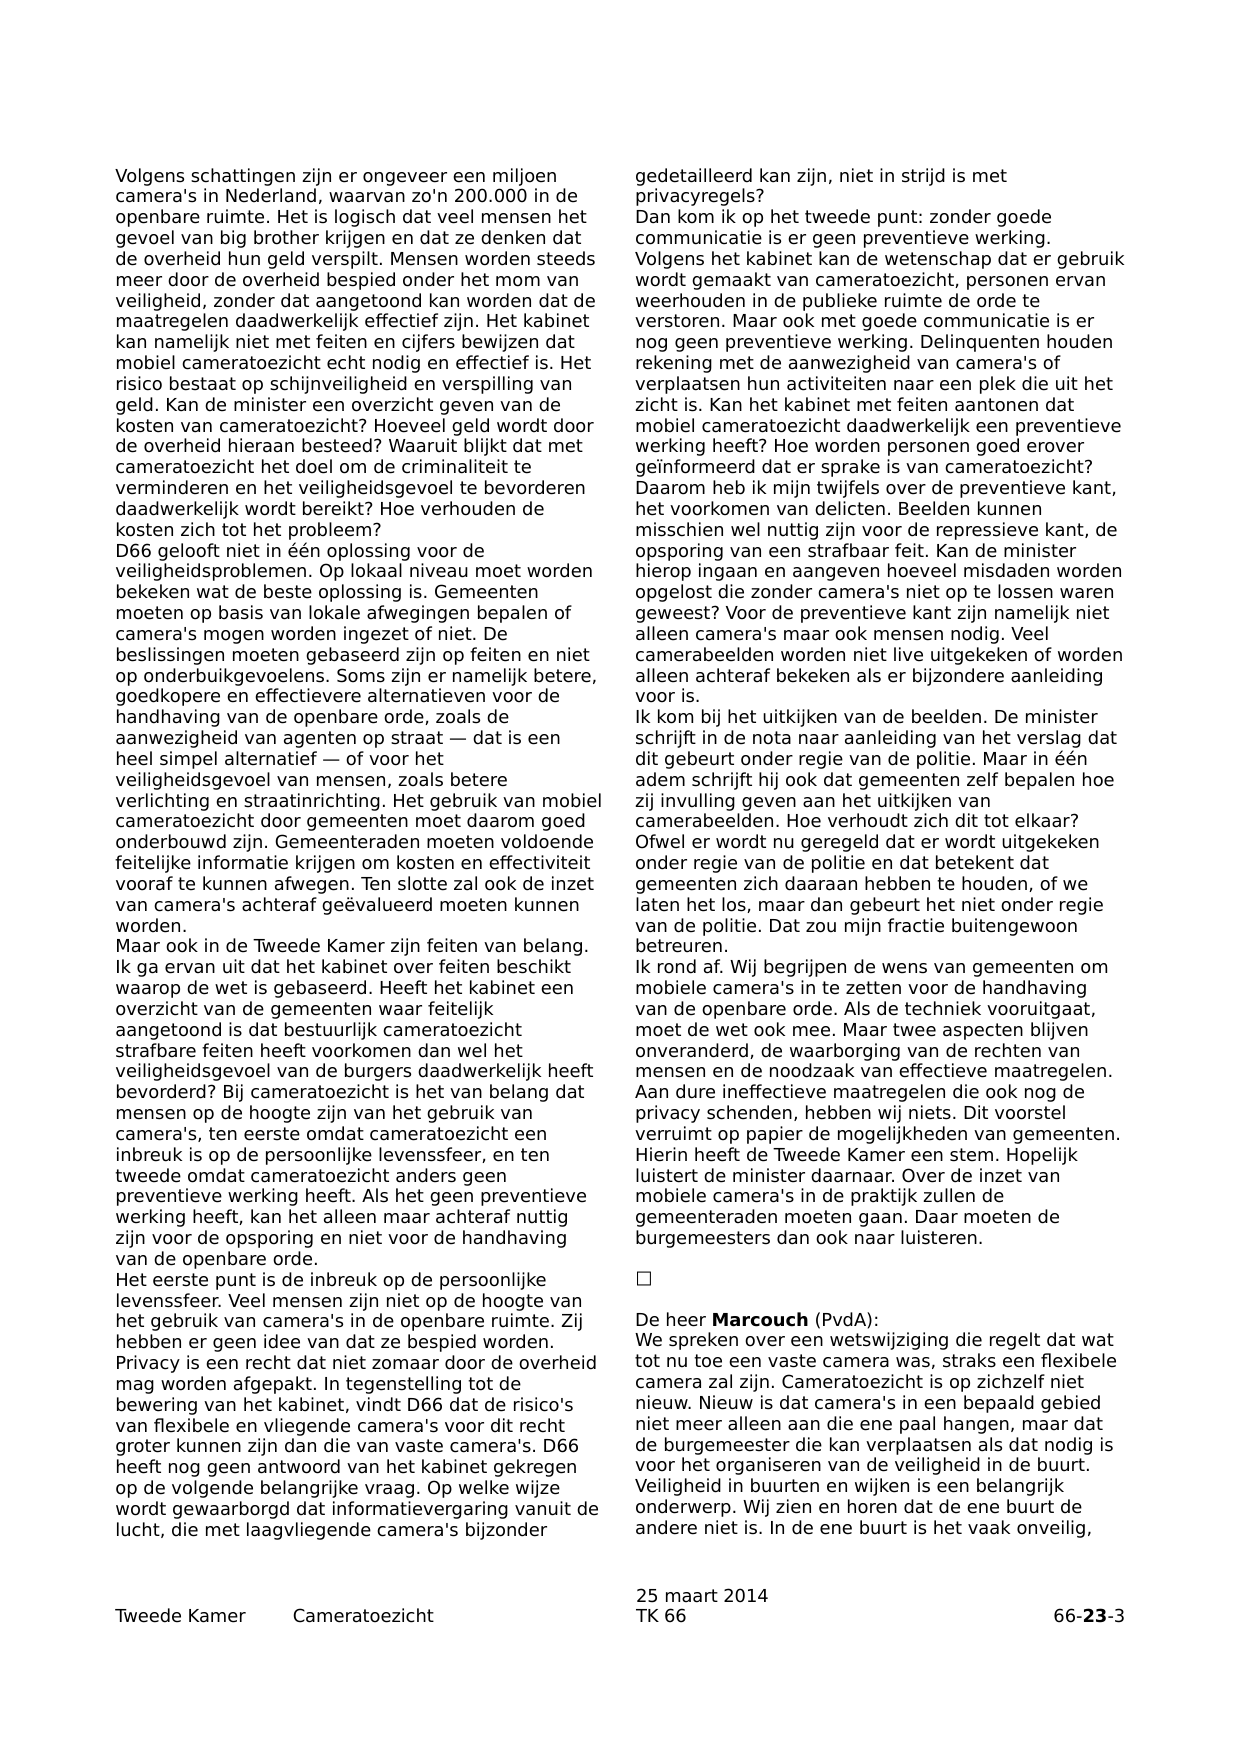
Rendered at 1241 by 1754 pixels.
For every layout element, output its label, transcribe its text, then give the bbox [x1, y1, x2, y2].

text Ik rond af. Wij begrijpen de wens van gemeenten om mobiele camera's in te zetten voor de handhaving van de openbare orde. Als de techniek vooruitgaat, moet de wet ook mee. Maar twee aspecten blijven onveranderd, de waarborging van de rechten van mensen en de noodzaak van effectieve maatregelen. Aan dure ineffectieve maatregelen die ook nog de privacy schenden, hebben wij niets. Dit voorstel verruimt op papier de mogelijkheden van gemeenten. Hierin heeft de Tweede Kamer een stem. Hopelijk luistert de minister daarnaar. Over de inzet van mobiele camera's in de praktijk zullen de gemeenteraden moeten gaan. Daar moeten de burgemeesters dan ook naar luisteren. [635, 957, 1125, 1249]
text Volgens schattingen zijn er ongeveer een miljoen camera's in Nederland, waarvan zo'n 200.000 in de openbare ruimte. Het is logisch dat veel mensen het gevoel van big brother krijgen en dat ze denken dat de overheid hun geld verspilt. Mensen worden steeds meer door de overheid bespied onder het mom van veiligheid, zonder dat aangetoond kan worden dat de maatregelen daadwerkelijk effectief zijn. Het kabinet kan namelijk niet met feiten en cijfers bewijzen dat mobiel cameratoezicht echt nodig en effectief is. Het risico bestaat op schijnveiligheid en verspilling van geld. Kan de minister een overzicht geven van de kosten van cameratoezicht? Hoeveel geld wordt door de overheid hieraan besteed? Waaruit blijkt dat met cameratoezicht het doel om de criminaliteit te verminderen en het veiligheidsgevoel te bevorderen daadwerkelijk wordt bereikt? Hoe verhouden de kosten zich tot het probleem? [115, 165, 605, 540]
text Het eerste punt is de inbreuk op de persoonlijke levenssfeer. Veel mensen zijn niet op de hoogte van het gebruik van camera's in de openbare ruimte. Zij hebben er geen idee van dat ze bespied worden. Privacy is een recht dat niet zomaar door de overheid mag worden afgepakt. In tegenstelling tot de bewering van het kabinet, vindt D66 dat de risico's van flexibele en vliegende camera's voor dit recht groter kunnen zijn dan die van vaste camera's. D66 heeft nog geen antwoord van het kabinet gekregen op de volgende belangrijke vraag. Op welke wijze wordt gewaarborgd dat informatievergaring vanuit de lucht, die met laagvliegende camera's bijzonder [115, 1269, 605, 1540]
text ⬜ [635, 1269, 1125, 1289]
text We spreken over een wetswijziging die regelt dat wat tot nu toe een vaste camera was, straks een flexibele camera zal zijn. Cameratoezicht is op zichzelf niet nieuw. Nieuw is dat camera's in een bepaald gebied niet meer alleen aan die ene paal hangen, maar dat de burgemeester die kan verplaatsen als dat nodig is voor het organiseren van de veiligheid in de buurt. Veiligheid in buurten en wijken is een belangrijk onderwerp. Wij zien en horen dat de ene buurt de andere niet is. In de ene buurt is het vaak onveilig, [635, 1330, 1125, 1538]
text Ik kom bij het uitkijken van de beelden. De minister schrijft in de nota naar aanleiding van het verslag dat dit gebeurt onder regie van de politie. Maar in één adem schrijft hij ook dat gemeenten zelf bepalen hoe zij invulling geven aan het uitkijken van camerabeelden. Hoe verhoudt zich dit tot elkaar? Ofwel er wordt nu geregeld dat er wordt uitgekeken onder regie van de politie en dat betekent dat gemeenten zich daaraan hebben te houden, of we laten het los, maar dan gebeurt het niet onder regie van de politie. Dat zou mijn fractie buitengewoon betreuren. [635, 707, 1125, 957]
text Maar ook in de Tweede Kamer zijn feiten van belang. Ik ga ervan uit dat het kabinet over feiten beschikt waarop de wet is gebaseerd. Heeft het kabinet een overzicht van de gemeenten waar feitelijk aangetoond is dat bestuurlijk cameratoezicht strafbare feiten heeft voorkomen dan wel het veiligheidsgevoel van de burgers daadwerkelijk heeft bevorderd? Bij cameratoezicht is het van belang dat mensen op de hoogte zijn van het gebruik van camera's, ten eerste omdat cameratoezicht een inbreuk is op de persoonlijke levenssfeer, en ten tweede omdat cameratoezicht anders geen preventieve werking heeft. Als het geen preventieve werking heeft, kan het alleen maar achteraf nuttig zijn voor de opsporing en niet voor de handhaving van de openbare orde. [115, 936, 605, 1269]
text Dan kom ik op het tweede punt: zonder goede communicatie is er geen preventieve werking. Volgens het kabinet kan de wetenschap dat er gebruik wordt gemaakt van cameratoezicht, personen ervan weerhouden in de publieke ruimte de orde te verstoren. Maar ook met goede communicatie is er nog geen preventieve werking. Delinquenten houden rekening met de aanwezigheid van camera's of verplaatsen hun activiteiten naar een plek die uit het zicht is. Kan het kabinet met feiten aantonen dat mobiel cameratoezicht daadwerkelijk een preventieve werking heeft? Hoe worden personen goed erover geïnformeerd dat er sprake is van cameratoezicht? Daarom heb ik mijn twijfels over de preventieve kant, het voorkomen van delicten. Beelden kunnen misschien wel nuttig zijn voor de repressieve kant, de opsporing van een strafbaar feit. Kan de minister hierop ingaan en aangeven hoeveel misdaden worden opgelost die zonder camera's niet op te lossen waren geweest? Voor de preventieve kant zijn namelijk niet alleen camera's maar ook mensen nodig. Veel camerabeelden worden niet live uitgekeken of worden alleen achteraf bekeken als er bijzondere aanleiding voor is. [635, 207, 1125, 707]
text D66 gelooft niet in één oplossing voor de veiligheidsproblemen. Op lokaal niveau moet worden bekeken wat de beste oplossing is. Gemeenten moeten op basis van lokale afwegingen bepalen of camera's mogen worden ingezet of niet. De beslissingen moeten gebaseerd zijn op feiten en niet op onderbuikgevoelens. Soms zijn er namelijk betere, goedkopere en effectievere alternatieven voor de handhaving van de openbare orde, zoals de aanwezigheid van agenten op straat — dat is een heel simpel alternatief — of voor het veiligheidsgevoel van mensen, zoals betere verlichting en straatinrichting. Het gebruik van mobiel cameratoezicht door gemeenten moet daarom goed onderbouwd zijn. Gemeenteraden moeten voldoende feitelijke informatie krijgen om kosten en effectiviteit vooraf te kunnen afwegen. Ten slotte zal ook de inzet van camera's achteraf geëvalueerd moeten kunnen worden. [115, 540, 605, 936]
text De heer Marcouch (PvdA): [635, 1309, 1125, 1330]
text gedetailleerd kan zijn, niet in strijd is met privacyregels? [635, 165, 1125, 207]
